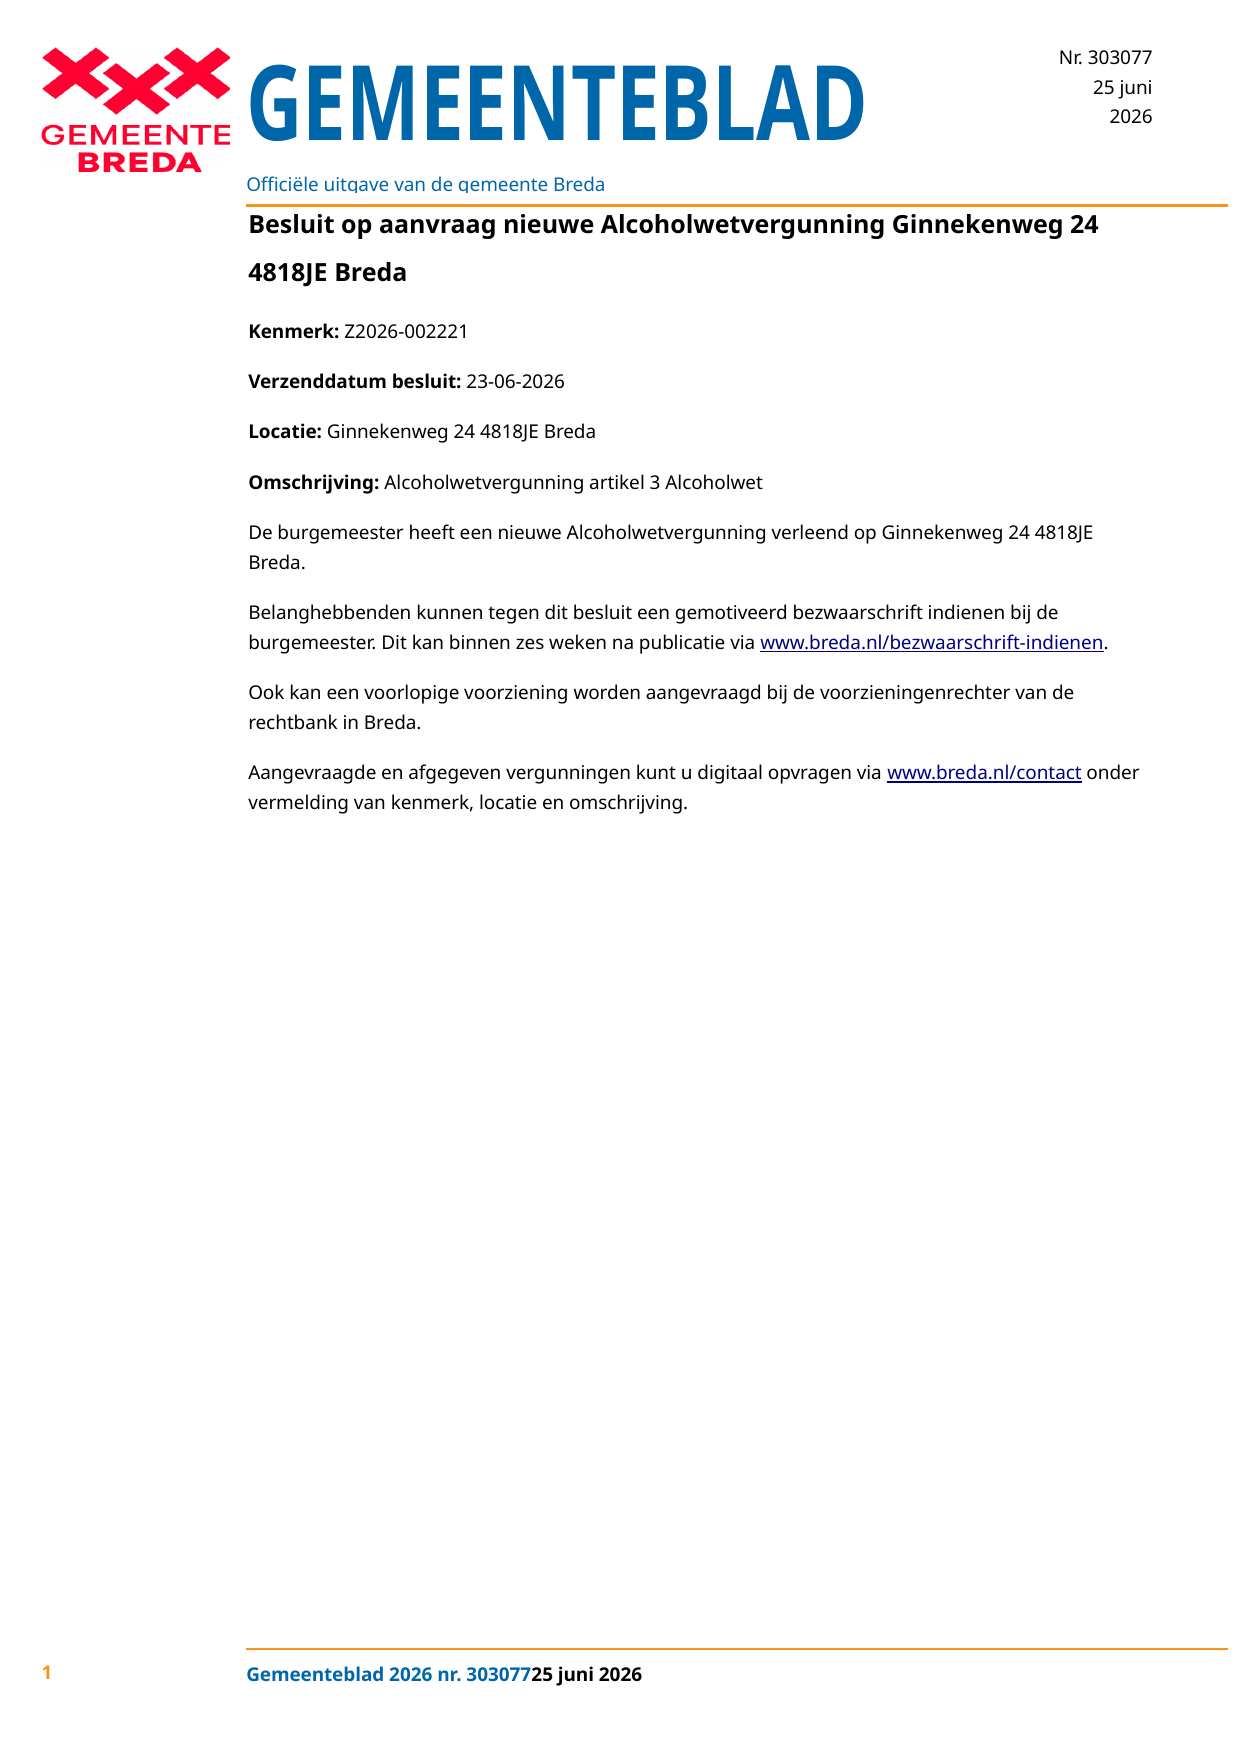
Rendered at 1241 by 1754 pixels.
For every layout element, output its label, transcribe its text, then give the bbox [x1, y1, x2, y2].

text Verzenddatum besluit: 23-06-2026 [248, 368, 1152, 394]
text Belanghebbenden kunnen tegen dit besluit een gemotiveerd bezwaarschrift indienen bij de burgemeester. Dit kan binnen zes weken na publicatie via www.breda.nl/bezwaarschrift-indienen. [248, 599, 1152, 655]
text Ook kan een voorlopige voorziening worden aangevraagd bij de voorzieningenrechter van de rechtbank in Breda. [248, 679, 1152, 735]
text Kenmerk: Z2026-002221 [248, 318, 1152, 344]
text De burgemeester heeft een nieuwe Alcoholwetvergunning verleend op Ginnekenweg 24 4818JE Breda. [248, 519, 1152, 575]
text Omschrijving: Alcoholwetvergunning artikel 3 Alcoholwet [248, 469, 1152, 495]
picture [41, 47, 231, 172]
text Locatie: Ginnekenweg 24 4818JE Breda [248, 419, 1152, 444]
text Aangevraagde en afgegeven vergunningen kunt u digitaal opvragen via www.breda.nl/contact onder vermelding van kenmerk, locatie en omschrijving. [248, 759, 1152, 815]
text Besluit op aanvraag nieuwe Alcoholwetvergunning Ginnekenweg 24 4818JE Breda [248, 207, 1152, 288]
